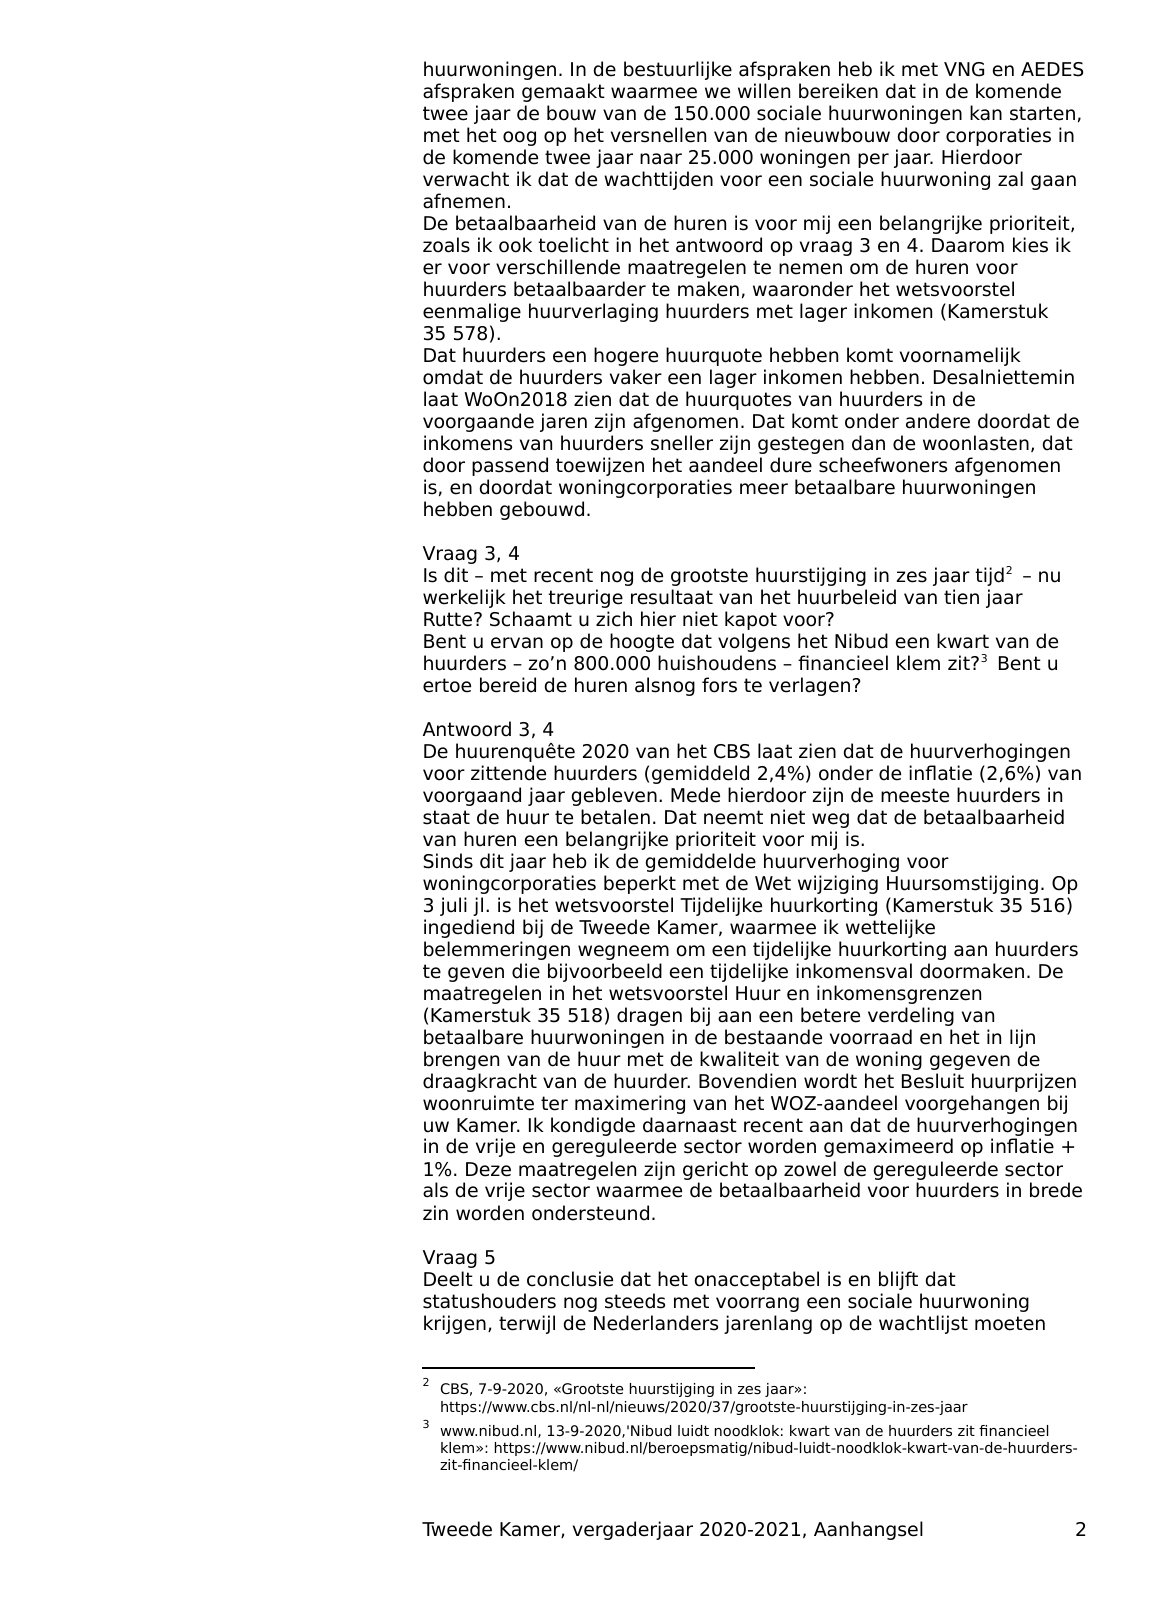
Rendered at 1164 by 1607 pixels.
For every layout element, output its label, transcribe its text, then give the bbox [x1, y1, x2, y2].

text www.nibud.nl, 13-9-2020,'Nibud luidt noodklok: kwart van de huurders zit financieel klem»: https://www.nibud.nl/beroepsmatig/nibud-luidt-noodklok-kwart-van-de-huurders-zit-financieel-klem/ [422, 1418, 1087, 1474]
text Vraag 5 [422, 1247, 1087, 1268]
text huurwoningen. In de bestuurlijke afspraken heb ik met VNG en AEDES afspraken gemaakt waarmee we willen bereiken dat in de komende twee jaar de bouw van de 150.000 sociale huurwoningen kan starten, met het oog op het versnellen van de nieuwbouw door corporaties in de komende twee jaar naar 25.000 woningen per jaar. Hierdoor verwacht ik dat de wachttijden voor een sociale huurwoning zal gaan afnemen. [422, 59, 1087, 213]
text Is dit – met recent nog de grootste huurstijging in zes jaar tijd – nu werkelijk het treurige resultaat van het huurbeleid van tien jaar Rutte? Schaamt u zich hier niet kapot voor? [422, 565, 1087, 631]
text De betaalbaarheid van de huren is voor mij een belangrijke prioriteit, zoals ik ook toelicht in het antwoord op vraag 3 en 4. Daarom kies ik er voor verschillende maatregelen te nemen om de huren voor huurders betaalbaarder te maken, waaronder het wetsvoorstel eenmalige huurverlaging huurders met lager inkomen (Kamerstuk 35 578). [422, 213, 1087, 345]
text Vraag 3, 4 [422, 543, 1087, 565]
text Bent u ervan op de hoogte dat volgens het Nibud een kwart van de huurders – zo’n 800.000 huishoudens – financieel klem zit? Bent u ertoe bereid de huren alsnog fors te verlagen? [422, 631, 1087, 697]
text Antwoord 3, 4 [422, 719, 1087, 741]
text De huurenquête 2020 van het CBS laat zien dat de huurverhogingen voor zittende huurders (gemiddeld 2,4%) onder de inflatie (2,6%) van voorgaand jaar gebleven. Mede hierdoor zijn de meeste huurders in staat de huur te betalen. Dat neemt niet weg dat de betaalbaarheid van huren een belangrijke prioriteit voor mij is. [422, 741, 1087, 851]
text Sinds dit jaar heb ik de gemiddelde huurverhoging voor woningcorporaties beperkt met de Wet wijziging Huursomstijging. Op 3 juli jl. is het wetsvoorstel Tijdelijke huurkorting (Kamerstuk 35 516) ingediend bij de Tweede Kamer, waarmee ik wettelijke belemmeringen wegneem om een tijdelijke huurkorting aan huurders te geven die bijvoorbeeld een tijdelijke inkomensval doormaken. De maatregelen in het wetsvoorstel Huur en inkomensgrenzen (Kamerstuk 35 518) dragen bij aan een betere verdeling van betaalbare huurwoningen in de bestaande voorraad en het in lijn brengen van de huur met de kwaliteit van de woning gegeven de draagkracht van de huurder. Bovendien wordt het Besluit huurprijzen woonruimte ter maximering van het WOZ-aandeel voorgehangen bij uw Kamer. Ik kondigde daarnaast recent aan dat de huurverhogingen in de vrije en gereguleerde sector worden gemaximeerd op inflatie + 1%. Deze maatregelen zijn gericht op zowel de gereguleerde sector als de vrije sector waarmee de betaalbaarheid voor huurders in brede zin worden ondersteund. [422, 851, 1087, 1224]
text Dat huurders een hogere huurquote hebben komt voornamelijk omdat de huurders vaker een lager inkomen hebben. Desalniettemin laat WoOn2018 zien dat de huurquotes van huurders in de voorgaande jaren zijn afgenomen. Dat komt onder andere doordat de inkomens van huurders sneller zijn gestegen dan de woonlasten, dat door passend toewijzen het aandeel dure scheefwoners afgenomen is, en doordat woningcorporaties meer betaalbare huurwoningen hebben gebouwd. [422, 345, 1087, 521]
text CBS, 7-9-2020, «Grootste huurstijging in zes jaar»: https://www.cbs.nl/nl-nl/nieuws/2020/37/grootste-huurstijging-in-zes-jaar [422, 1377, 1087, 1416]
text Deelt u de conclusie dat het onacceptabel is en blijft dat statushouders nog steeds met voorrang een sociale huurwoning krijgen, terwijl de Nederlanders jarenlang op de wachtlijst moeten [422, 1268, 1087, 1334]
